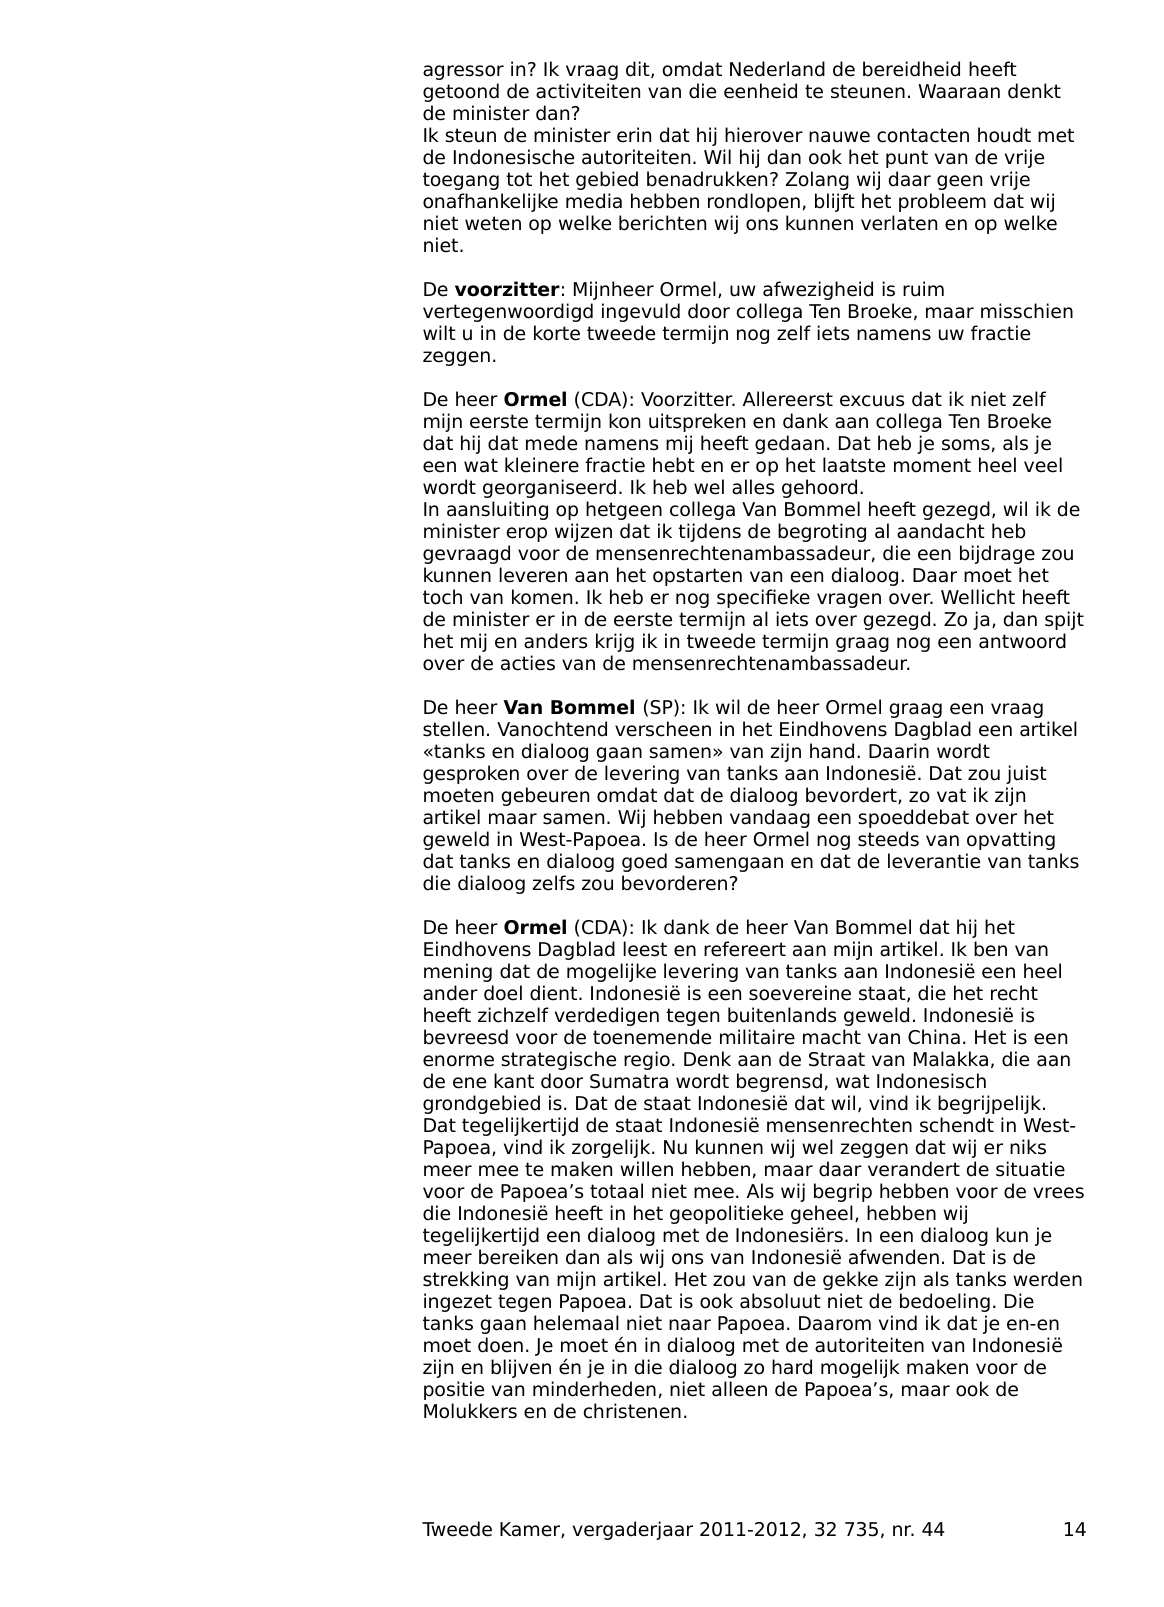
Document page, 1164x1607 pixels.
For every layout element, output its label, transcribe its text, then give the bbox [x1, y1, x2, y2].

text De heer Van Bommel (SP): Ik wil de heer Ormel graag een vraag stellen. Vanochtend verscheen in het Eindhovens Dagblad een artikel «tanks en dialoog gaan samen» van zijn hand. Daarin wordt gesproken over de levering van tanks aan Indonesië. Dat zou juist moeten gebeuren omdat dat de dialoog bevordert, zo vat ik zijn artikel maar samen. Wij hebben vandaag een spoeddebat over het geweld in West-Papoea. Is de heer Ormel nog steeds van opvatting dat tanks en dialoog goed samengaan en dat de leverantie van tanks die dialoog zelfs zou bevorderen? [422, 697, 1087, 895]
text De voorzitter: Mijnheer Ormel, uw afwezigheid is ruim vertegenwoordigd ingevuld door collega Ten Broeke, maar misschien wilt u in de korte tweede termijn nog zelf iets namens uw fractie zeggen. [422, 279, 1087, 367]
text In aansluiting op hetgeen collega Van Bommel heeft gezegd, wil ik de minister erop wijzen dat ik tijdens de begroting al aandacht heb gevraagd voor de mensenrechtenambassadeur, die een bijdrage zou kunnen leveren aan het opstarten van een dialoog. Daar moet het toch van komen. Ik heb er nog specifieke vragen over. Wellicht heeft de minister er in de eerste termijn al iets over gezegd. Zo ja, dan spijt het mij en anders krijg ik in tweede termijn graag nog een antwoord over de acties van de mensenrechtenambassadeur. [422, 499, 1087, 675]
text De heer Ormel (CDA): Voorzitter. Allereerst excuus dat ik niet zelf mijn eerste termijn kon uitspreken en dank aan collega Ten Broeke dat hij dat mede namens mij heeft gedaan. Dat heb je soms, als je een wat kleinere fractie hebt en er op het laatste moment heel veel wordt georganiseerd. Ik heb wel alles gehoord. [422, 389, 1087, 499]
text De heer Ormel (CDA): Ik dank de heer Van Bommel dat hij het Eindhovens Dagblad leest en refereert aan mijn artikel. Ik ben van mening dat de mogelijke levering van tanks aan Indonesië een heel ander doel dient. Indonesië is een soevereine staat, die het recht heeft zichzelf verdedigen tegen buitenlands geweld. Indonesië is bevreesd voor de toenemende militaire macht van China. Het is een enorme strategische regio. Denk aan de Straat van Malakka, die aan de ene kant door Sumatra wordt begrensd, wat Indonesisch grondgebied is. Dat de staat Indonesië dat wil, vind ik begrijpelijk. Dat tegelijkertijd de staat Indonesië mensenrechten schendt in West-Papoea, vind ik zorgelijk. Nu kunnen wij wel zeggen dat wij er niks meer mee te maken willen hebben, maar daar verandert de situatie voor de Papoea’s totaal niet mee. Als wij begrip hebben voor de vrees die Indonesië heeft in het geopolitieke geheel, hebben wij tegelijkertijd een dialoog met de Indonesiërs. In een dialoog kun je meer bereiken dan als wij ons van Indonesië afwenden. Dat is de strekking van mijn artikel. Het zou van de gekke zijn als tanks werden ingezet tegen Papoea. Dat is ook absoluut niet de bedoeling. Die tanks gaan helemaal niet naar Papoea. Daarom vind ik dat je en-en moet doen. Je moet én in dialoog met de autoriteiten van Indonesië zijn en blijven én je in die dialoog zo hard mogelijk maken voor de positie van minderheden, niet alleen de Papoea’s, maar ook de Molukkers en de christenen. [422, 917, 1087, 1423]
text agressor in? Ik vraag dit, omdat Nederland de bereidheid heeft getoond de activiteiten van die eenheid te steunen. Waaraan denkt de minister dan? [422, 59, 1087, 125]
text Ik steun de minister erin dat hij hierover nauwe contacten houdt met de Indonesische autoriteiten. Wil hij dan ook het punt van de vrije toegang tot het gebied benadrukken? Zolang wij daar geen vrije onafhankelijke media hebben rondlopen, blijft het probleem dat wij niet weten op welke berichten wij ons kunnen verlaten en op welke niet. [422, 125, 1087, 257]
